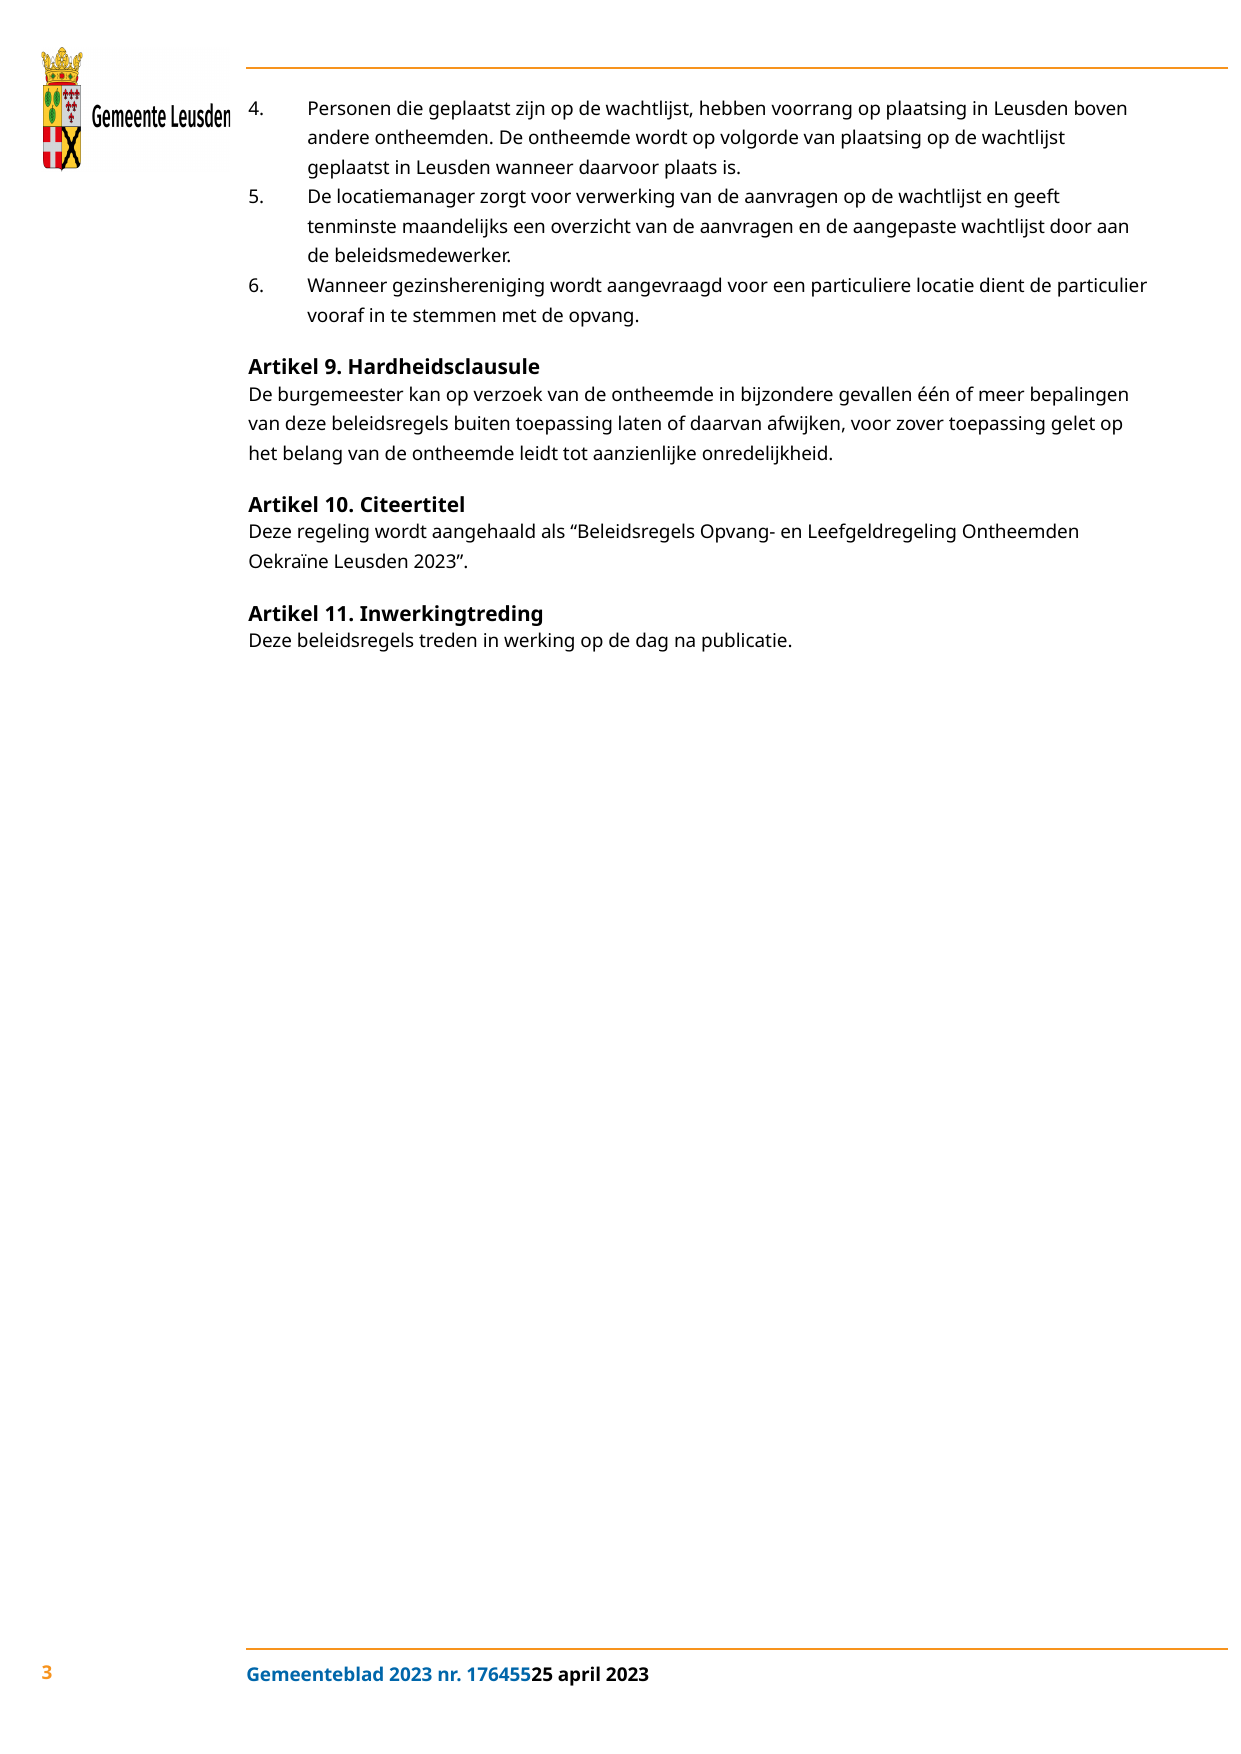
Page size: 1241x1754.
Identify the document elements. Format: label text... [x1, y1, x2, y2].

text De burgemeester kan op verzoek van de ontheemde in bijzondere gevallen één of meer bepalingen van deze beleidsregels buiten toepassing laten of daarvan afwijken, voor zover toepassing gelet op het belang van de ontheemde leidt tot aanzienlijke onredelijkheid. [248, 381, 1152, 466]
list Personen die geplaatst zijn op de wachtlijst, hebben voorrang op plaatsing in Leusden boven andere ontheemden. De ontheemde wordt op volgorde van plaatsing op de wachtlijst geplaatst in Leusden wanneer daarvoor plaats is. [248, 95, 1152, 180]
text Artikel 11. Inwerkingtreding [248, 599, 1152, 627]
picture [41, 47, 231, 172]
text Artikel 10. Citeertitel [248, 490, 1152, 519]
text Deze beleidsregels treden in werking op de dag na publicatie. [248, 627, 1152, 653]
text Artikel 9. Hardheidsclausule [248, 352, 1152, 381]
list De locatiemanager zorgt voor verwerking van de aanvragen op de wachtlijst en geeft tenminste maandelijks een overzicht van de aanvragen en de aangepaste wachtlijst door aan de beleidsmedewerker. [248, 183, 1152, 268]
text Deze regeling wordt aangehaald als “Beleidsregels Opvang- en Leefgeldregeling Ontheemden Oekraïne Leusden 2023”. [248, 519, 1152, 574]
list Wanneer gezinshereniging wordt aangevraagd voor een particuliere locatie dient de particulier vooraf in te stemmen met de opvang. [248, 272, 1152, 328]
